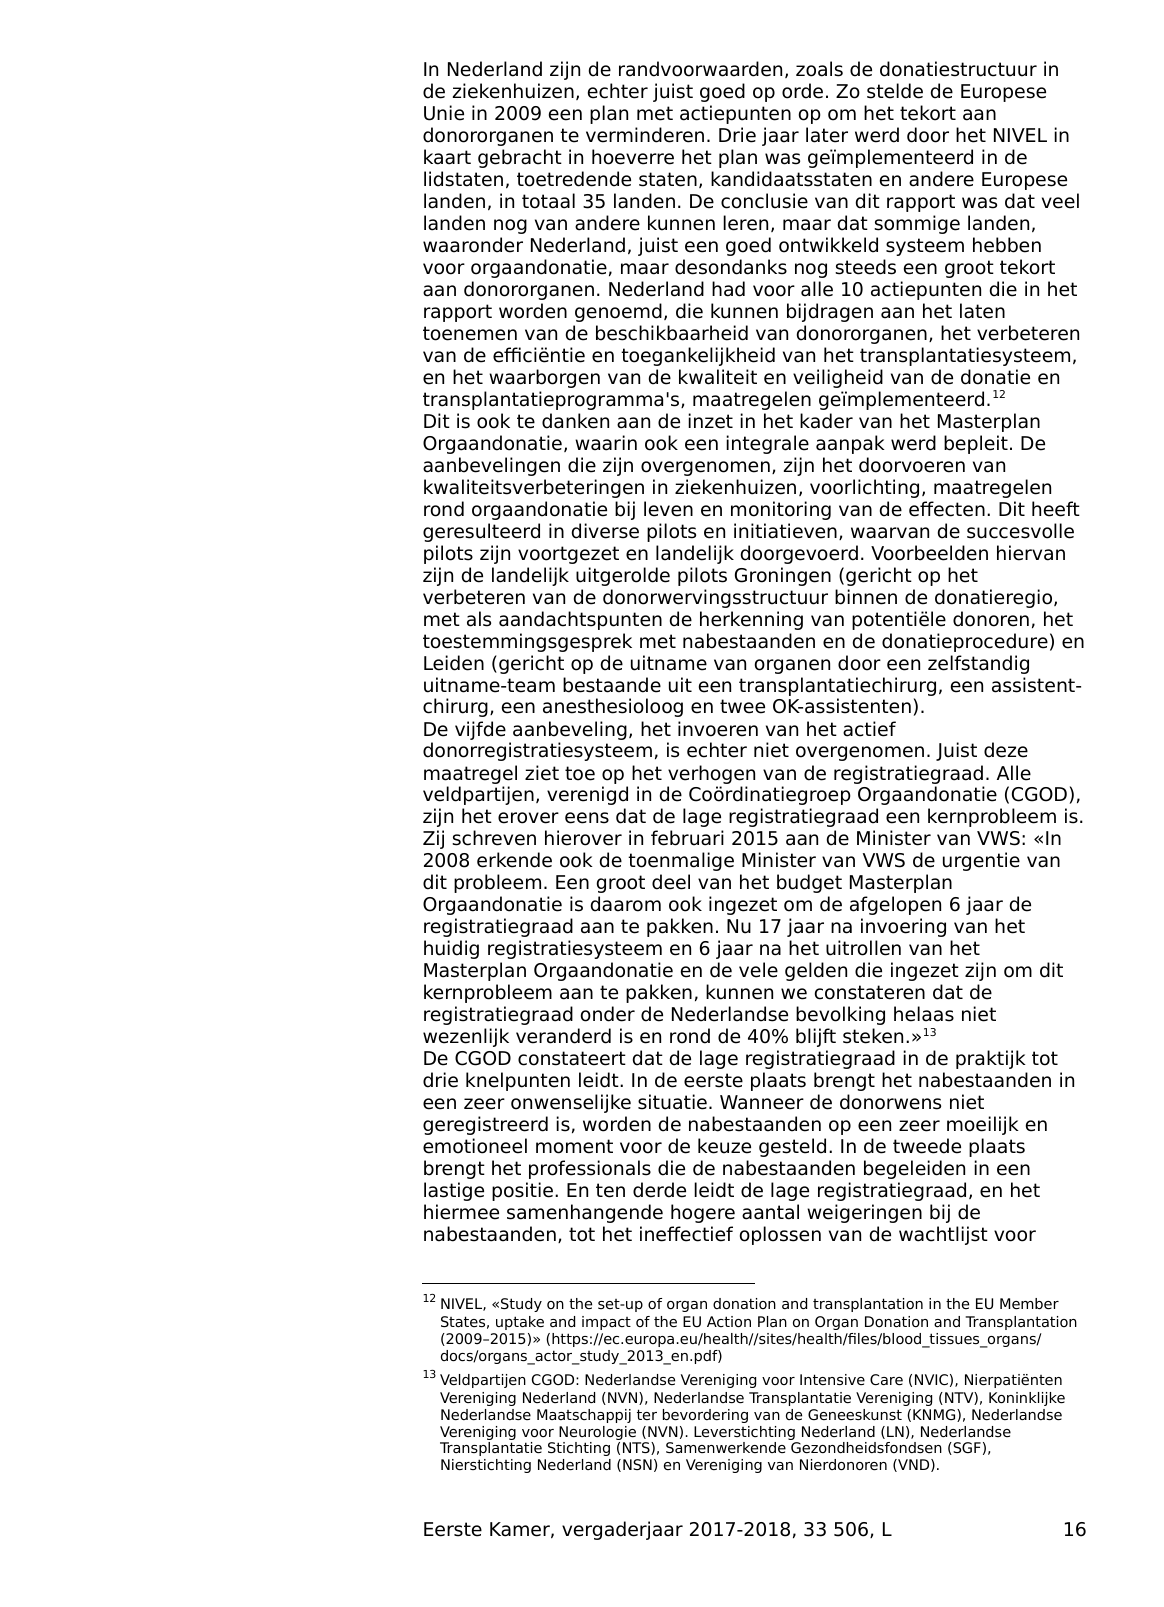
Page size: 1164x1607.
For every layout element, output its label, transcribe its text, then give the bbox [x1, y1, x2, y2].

text Dit is ook te danken aan de inzet in het kader van het Masterplan Orgaandonatie, waarin ook een integrale aanpak werd bepleit. De aanbevelingen die zijn overgenomen, zijn het doorvoeren van kwaliteitsverbeteringen in ziekenhuizen, voorlichting, maatregelen rond orgaandonatie bij leven en monitoring van de effecten. Dit heeft geresulteerd in diverse pilots en initiatieven, waarvan de succesvolle pilots zijn voortgezet en landelijk doorgevoerd. Voorbeelden hiervan zijn de landelijk uitgerolde pilots Groningen (gericht op het verbeteren van de donorwervingsstructuur binnen de donatieregio, met als aandachtspunten de herkenning van potentiële donoren, het toestemmingsgesprek met nabestaanden en de donatieprocedure) en Leiden (gericht op de uitname van organen door een zelfstandig uitname-team bestaande uit een transplantatiechirurg, een assistent-chirurg, een anesthesioloog en twee OK-assistenten). [422, 411, 1087, 718]
text De vijfde aanbeveling, het invoeren van het actief donorregistratiesysteem, is echter niet overgenomen. Juist deze maatregel ziet toe op het verhogen van de registratiegraad. Alle veldpartijen, verenigd in de Coördinatiegroep Orgaandonatie (CGOD), zijn het erover eens dat de lage registratiegraad een kernprobleem is. Zij schreven hierover in februari 2015 aan de Minister van VWS: «In 2008 erkende ook de toenmalige Minister van VWS de urgentie van dit probleem. Een groot deel van het budget Masterplan Orgaandonatie is daarom ook ingezet om de afgelopen 6 jaar de registratiegraad aan te pakken. Nu 17 jaar na invoering van het huidig registratiesysteem en 6 jaar na het uitrollen van het Masterplan Orgaandonatie en de vele gelden die ingezet zijn om dit kernprobleem aan te pakken, kunnen we constateren dat de registratiegraad onder de Nederlandse bevolking helaas niet wezenlijk veranderd is en rond de 40% blijft steken.» [422, 718, 1087, 1048]
text Veldpartijen CGOD: Nederlandse Vereniging voor Intensive Care (NVIC), Nierpatiënten Vereniging Nederland (NVN), Nederlandse Transplantatie Vereniging (NTV), Koninklijke Nederlandse Maatschappij ter bevordering van de Geneeskunst (KNMG), Nederlandse Vereniging voor Neurologie (NVN). Leverstichting Nederland (LN), Nederlandse Transplantatie Stichting (NTS), Samenwerkende Gezondheidsfondsen (SGF), Nierstichting Nederland (NSN) en Vereniging van Nierdonoren (VND). [422, 1368, 1087, 1474]
text De CGOD constateert dat de lage registratiegraad in de praktijk tot drie knelpunten leidt. In de eerste plaats brengt het nabestaanden in een zeer onwenselijke situatie. Wanneer de donorwens niet geregistreerd is, worden de nabestaanden op een zeer moeilijk en emotioneel moment voor de keuze gesteld. In de tweede plaats brengt het professionals die de nabestaanden begeleiden in een lastige positie. En ten derde leidt de lage registratiegraad, en het hiermee samenhangende hogere aantal weigeringen bij de nabestaanden, tot het ineffectief oplossen van de wachtlijst voor [422, 1048, 1087, 1246]
text In Nederland zijn de randvoorwaarden, zoals de donatiestructuur in de ziekenhuizen, echter juist goed op orde. Zo stelde de Europese Unie in 2009 een plan met actiepunten op om het tekort aan donororganen te verminderen. Drie jaar later werd door het NIVEL in kaart gebracht in hoeverre het plan was geïmplementeerd in de lidstaten, toetredende staten, kandidaatsstaten en andere Europese landen, in totaal 35 landen. De conclusie van dit rapport was dat veel landen nog van andere kunnen leren, maar dat sommige landen, waaronder Nederland, juist een goed ontwikkeld systeem hebben voor orgaandonatie, maar desondanks nog steeds een groot tekort aan donororganen. Nederland had voor alle 10 actiepunten die in het rapport worden genoemd, die kunnen bijdragen aan het laten toenemen van de beschikbaarheid van donororganen, het verbeteren van de efficiëntie en toegankelijkheid van het transplantatiesysteem, en het waarborgen van de kwaliteit en veiligheid van de donatie en transplantatieprogramma's, maatregelen geïmplementeerd. [422, 59, 1087, 411]
text NIVEL, «Study on the set-up of organ donation and transplantation in the EU Member States, uptake and impact of the EU Action Plan on Organ Donation and Transplantation (2009–2015)» (https://ec.europa.eu/health//sites/health/files/blood_tissues_organs/docs/organs_actor_study_2013_en.pdf) [422, 1292, 1087, 1365]
